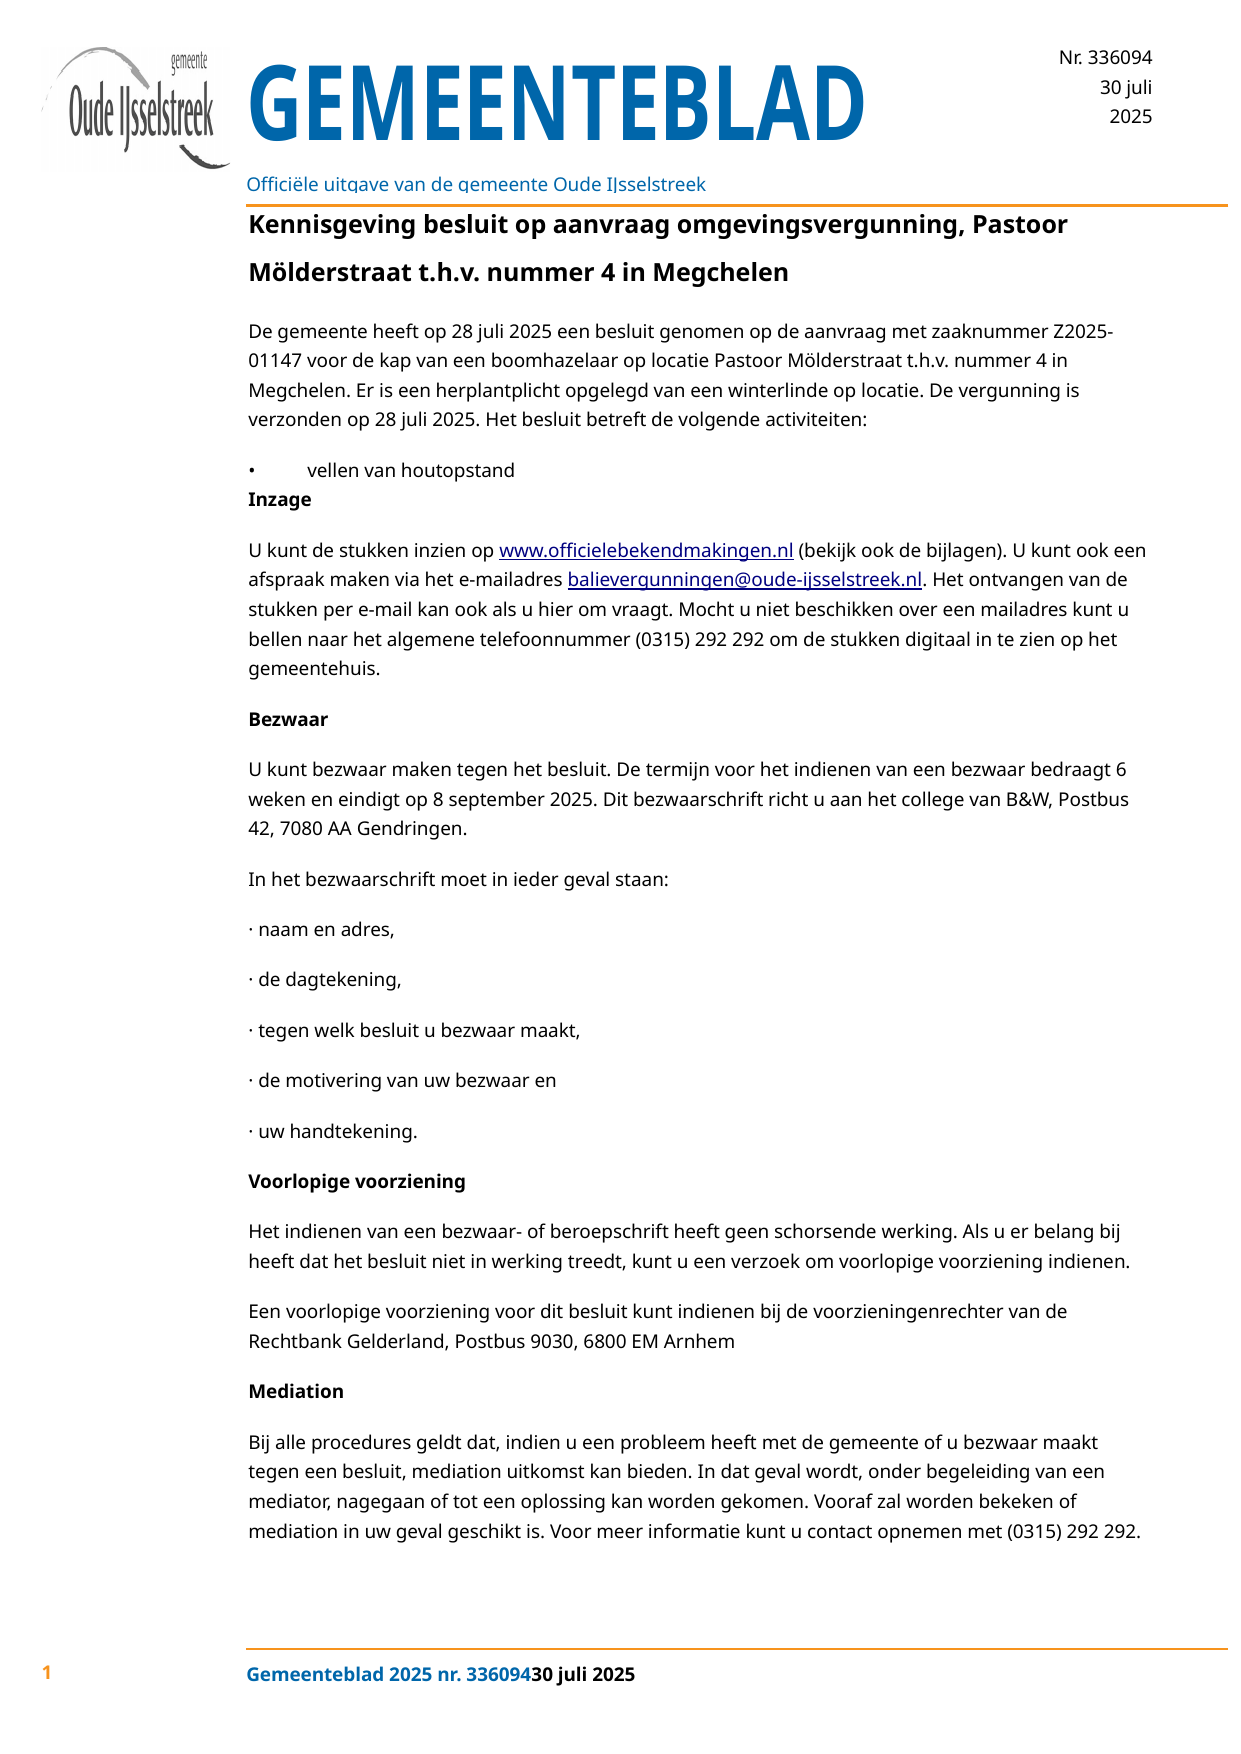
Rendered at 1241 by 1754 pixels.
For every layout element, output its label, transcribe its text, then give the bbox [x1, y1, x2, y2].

list vellen van houtopstand [248, 457, 1152, 483]
text · uw handtekening. [248, 1118, 1152, 1144]
text De gemeente heeft op 28 juli 2025 een besluit genomen op de aanvraag met zaaknummer Z2025-01147 voor de kap van een boomhazelaar op locatie Pastoor Mölderstraat t.h.v. nummer 4 in Megchelen. Er is een herplantplicht opgelegd van een winterlinde op locatie. De vergunning is verzonden op 28 juli 2025. Het besluit betreft de volgende activiteiten: [248, 318, 1152, 432]
text Mediation [248, 1379, 1152, 1404]
picture [41, 47, 231, 172]
text Kennisgeving besluit op aanvraag omgevingsvergunning, Pastoor Mölderstraat t.h.v. nummer 4 in Megchelen [248, 207, 1152, 288]
text Voorlopige voorziening [248, 1168, 1152, 1194]
text In het bezwaarschrift moet in ieder geval staan: [248, 866, 1152, 892]
text Inzage [248, 487, 1152, 512]
text · de dagtekening, [248, 967, 1152, 992]
text U kunt bezwaar maken tegen het besluit. De termijn voor het indienen van een bezwaar bedraagt 6 weken en eindigt op 8 september 2025. Dit bezwaarschrift richt u aan het college van B&W, Postbus 42, 7080 AA Gendringen. [248, 756, 1152, 841]
text · tegen welk besluit u bezwaar maakt, [248, 1017, 1152, 1043]
text · de motivering van uw bezwaar en [248, 1067, 1152, 1093]
text U kunt de stukken inzien op www.officielebekendmakingen.nl (bekijk ook de bijlagen). U kunt ook een afspraak maken via het e-mailadres balievergunningen@oude-ijsselstreek.nl. Het ontvangen van de stukken per e-mail kan ook als u hier om vraagt. Mocht u niet beschikken over een mailadres kunt u bellen naar het algemene telefoonnummer (0315) 292 292 om de stukken digitaal in te zien op het gemeentehuis. [248, 537, 1152, 681]
text · naam en adres, [248, 916, 1152, 942]
text Bezwaar [248, 706, 1152, 732]
text Een voorlopige voorziening voor dit besluit kunt indienen bij de voorzieningenrechter van de Rechtbank Gelderland, Postbus 9030, 6800 EM Arnhem [248, 1299, 1152, 1354]
text Het indienen van een bezwaar- of beroepschrift heeft geen schorsende werking. Als u er belang bij heeft dat het besluit niet in werking treedt, kunt u een verzoek om voorlopige voorziening indienen. [248, 1219, 1152, 1274]
text Bij alle procedures geldt dat, indien u een probleem heeft met de gemeente of u bezwaar maakt tegen een besluit, mediation uitkomst kan bieden. In dat geval wordt, onder begeleiding van een mediator, nagegaan of tot een oplossing kan worden gekomen. Vooraf zal worden bekeken of mediation in uw geval geschikt is. Voor meer informatie kunt u contact opnemen met (0315) 292 292. [248, 1429, 1152, 1544]
